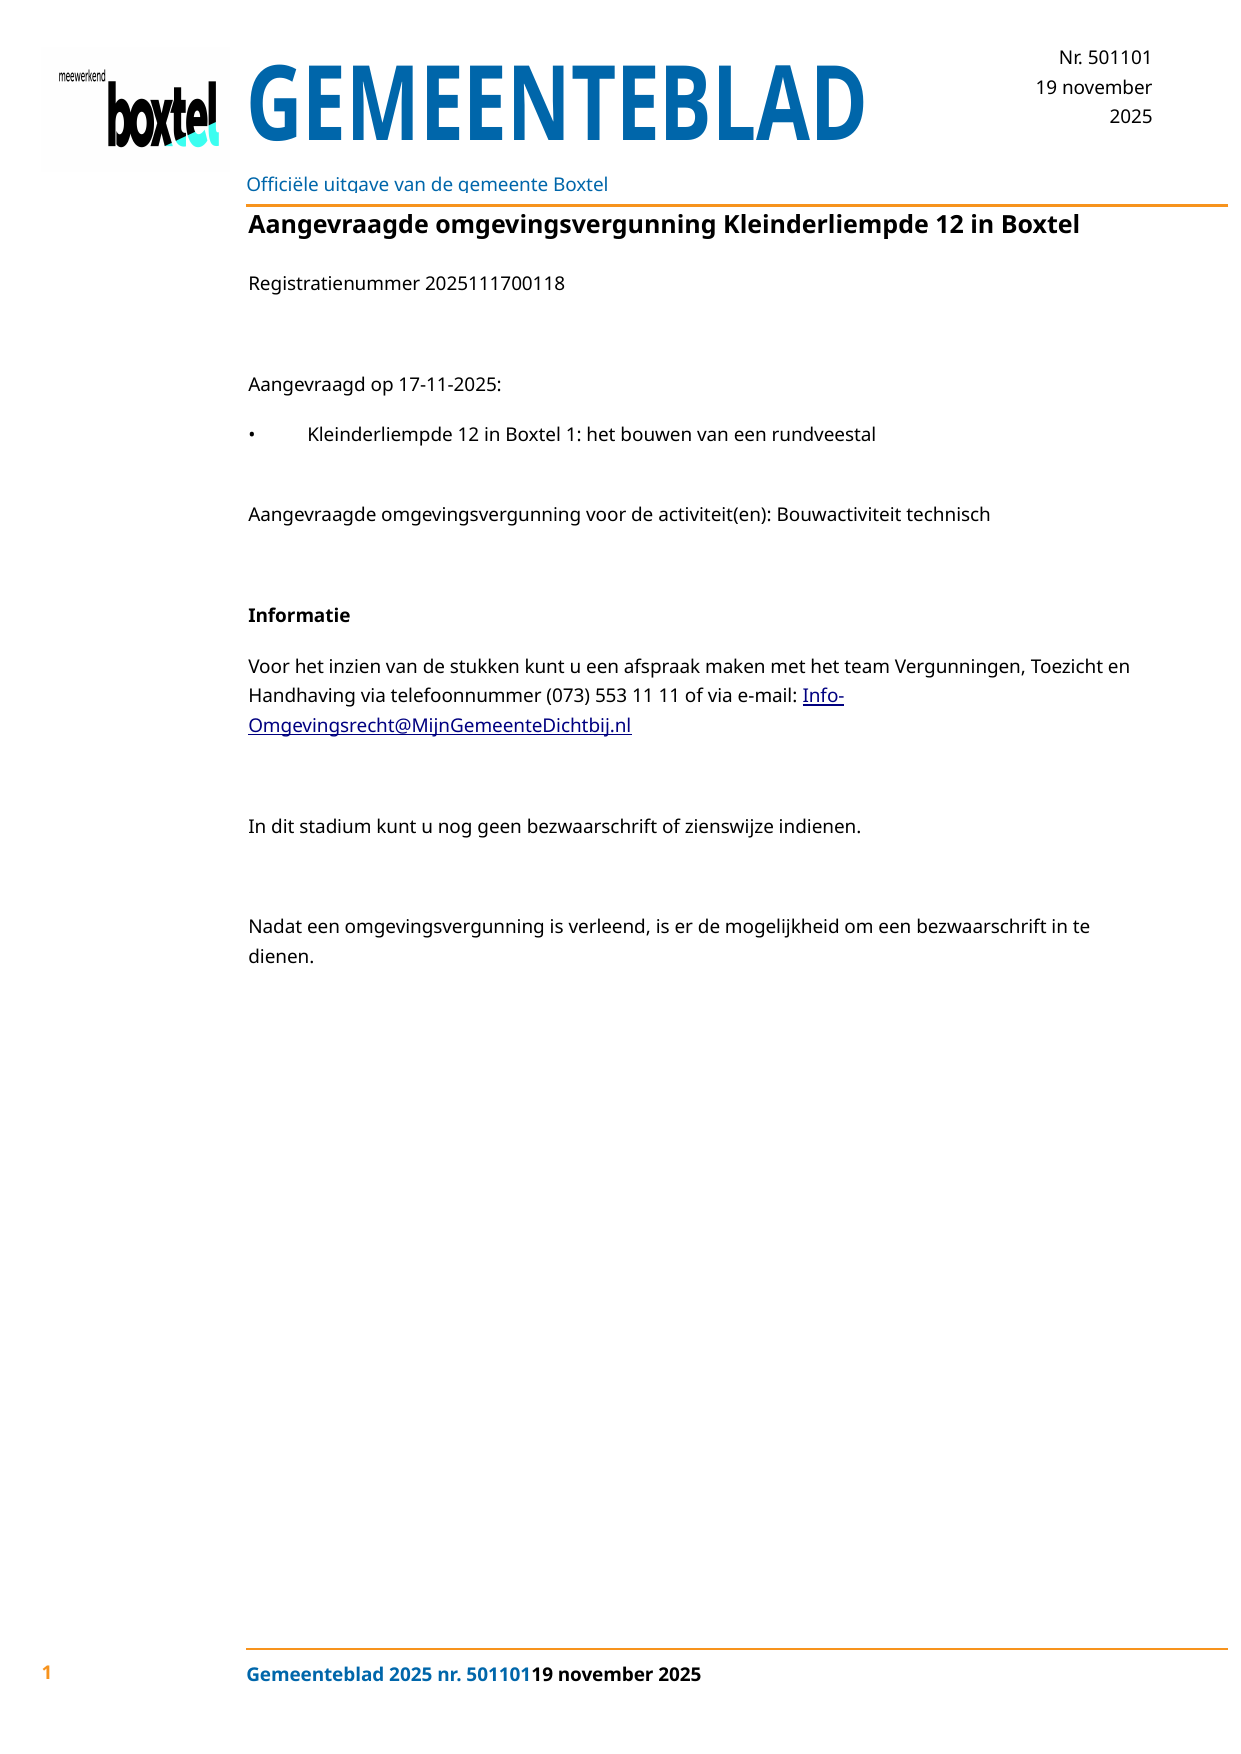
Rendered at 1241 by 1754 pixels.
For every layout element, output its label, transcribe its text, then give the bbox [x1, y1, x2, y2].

text Registratienummer 2025111700118 [248, 270, 1152, 296]
picture [41, 47, 231, 172]
text Informatie [248, 602, 1152, 628]
text Voor het inzien van de stukken kunt u een afspraak maken met het team Vergunningen, Toezicht en Handhaving via telefoonnummer (073) 553 11 11 of via e-mail: Info-Omgevingsrecht@MijnGemeenteDichtbij.nl [248, 653, 1152, 738]
text Nadat een omgevingsvergunning is verleend, is er de mogelijkheid om een bezwaarschrift in te dienen. [248, 914, 1152, 969]
text Aangevraagde omgevingsvergunning Kleinderliempde 12 in Boxtel [248, 207, 1152, 241]
text Aangevraagd op 17-11-2025: [248, 371, 1152, 397]
list Kleinderliempde 12 in Boxtel 1: het bouwen van een rundveestal [248, 422, 1152, 447]
text In dit stadium kunt u nog geen bezwaarschrift of zienswijze indienen. [248, 813, 1152, 838]
text Aangevraagde omgevingsvergunning voor de activiteit(en): Bouwactiviteit technisch [248, 502, 1152, 527]
